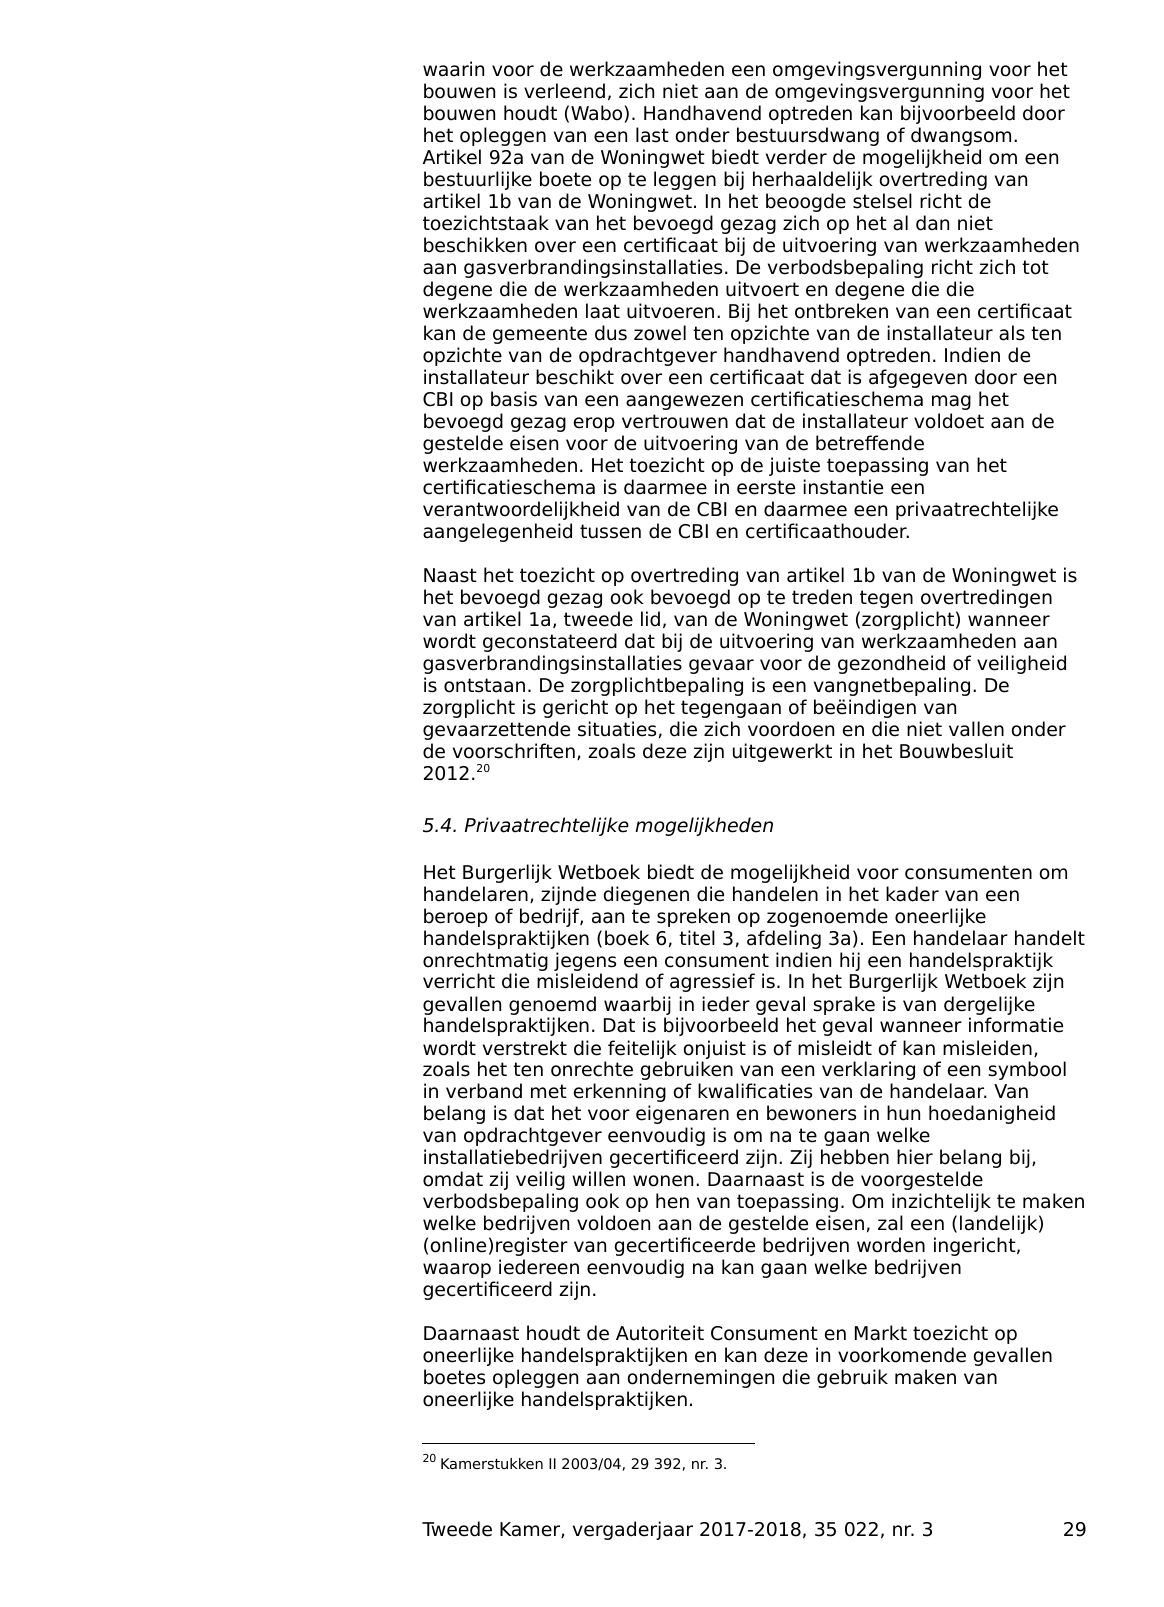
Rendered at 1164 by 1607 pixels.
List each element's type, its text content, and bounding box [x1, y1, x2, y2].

subtitle 5.4. Privaatrechtelijke mogelijkheden [422, 814, 1087, 837]
text Kamerstukken II 2003/04, 29 392, nr. 3. [422, 1452, 1087, 1474]
text Naast het toezicht op overtreding van artikel 1b van de Woningwet is het bevoegd gezag ook bevoegd op te treden tegen overtredingen van artikel 1a, tweede lid, van de Woningwet (zorgplicht) wanneer wordt geconstateerd dat bij de uitvoering van werkzaamheden aan gasverbrandingsinstallaties gevaar voor de gezondheid of veiligheid is ontstaan. De zorgplichtbepaling is een vangnetbepaling. De zorgplicht is gericht op het tegengaan of beëindigen van gevaarzettende situaties, die zich voordoen en die niet vallen onder de voorschriften, zoals deze zijn uitgewerkt in het Bouwbesluit 2012. [422, 565, 1087, 784]
text waarin voor de werkzaamheden een omgevingsvergunning voor het bouwen is verleend, zich niet aan de omgevingsvergunning voor het bouwen houdt (Wabo). Handhavend optreden kan bijvoorbeeld door het opleggen van een last onder bestuursdwang of dwangsom. Artikel 92a van de Woningwet biedt verder de mogelijkheid om een bestuurlijke boete op te leggen bij herhaaldelijk overtreding van artikel 1b van de Woningwet. In het beoogde stelsel richt de toezichtstaak van het bevoegd gezag zich op het al dan niet beschikken over een certificaat bij de uitvoering van werkzaamheden aan gasverbrandingsinstallaties. De verbodsbepaling richt zich tot degene die de werkzaamheden uitvoert en degene die die werkzaamheden laat uitvoeren. Bij het ontbreken van een certificaat kan de gemeente dus zowel ten opzichte van de installateur als ten opzichte van de opdrachtgever handhavend optreden. Indien de installateur beschikt over een certificaat dat is afgegeven door een CBI op basis van een aangewezen certificatieschema mag het bevoegd gezag erop vertrouwen dat de installateur voldoet aan de gestelde eisen voor de uitvoering van de betreffende werkzaamheden. Het toezicht op de juiste toepassing van het certificatieschema is daarmee in eerste instantie een verantwoordelijkheid van de CBI en daarmee een privaatrechtelijke aangelegenheid tussen de CBI en certificaathouder. [422, 59, 1087, 543]
text Het Burgerlijk Wetboek biedt de mogelijkheid voor consumenten om handelaren, zijnde diegenen die handelen in het kader van een beroep of bedrijf, aan te spreken op zogenoemde oneerlijke handelspraktijken (boek 6, titel 3, afdeling 3a). Een handelaar handelt onrechtmatig jegens een consument indien hij een handelspraktijk verricht die misleidend of agressief is. In het Burgerlijk Wetboek zijn gevallen genoemd waarbij in ieder geval sprake is van dergelijke handelspraktijken. Dat is bijvoorbeeld het geval wanneer informatie wordt verstrekt die feitelijk onjuist is of misleidt of kan misleiden, zoals het ten onrechte gebruiken van een verklaring of een symbool in verband met erkenning of kwalificaties van de handelaar. Van belang is dat het voor eigenaren en bewoners in hun hoedanigheid van opdrachtgever eenvoudig is om na te gaan welke installatiebedrijven gecertificeerd zijn. Zij hebben hier belang bij, omdat zij veilig willen wonen. Daarnaast is de voorgestelde verbodsbepaling ook op hen van toepassing. Om inzichtelijk te maken welke bedrijven voldoen aan de gestelde eisen, zal een (landelijk) (online)register van gecertificeerde bedrijven worden ingericht, waarop iedereen eenvoudig na kan gaan welke bedrijven gecertificeerd zijn. [422, 862, 1087, 1301]
text Daarnaast houdt de Autoriteit Consument en Markt toezicht op oneerlijke handelspraktijken en kan deze in voorkomende gevallen boetes opleggen aan ondernemingen die gebruik maken van oneerlijke handelspraktijken. [422, 1323, 1087, 1411]
